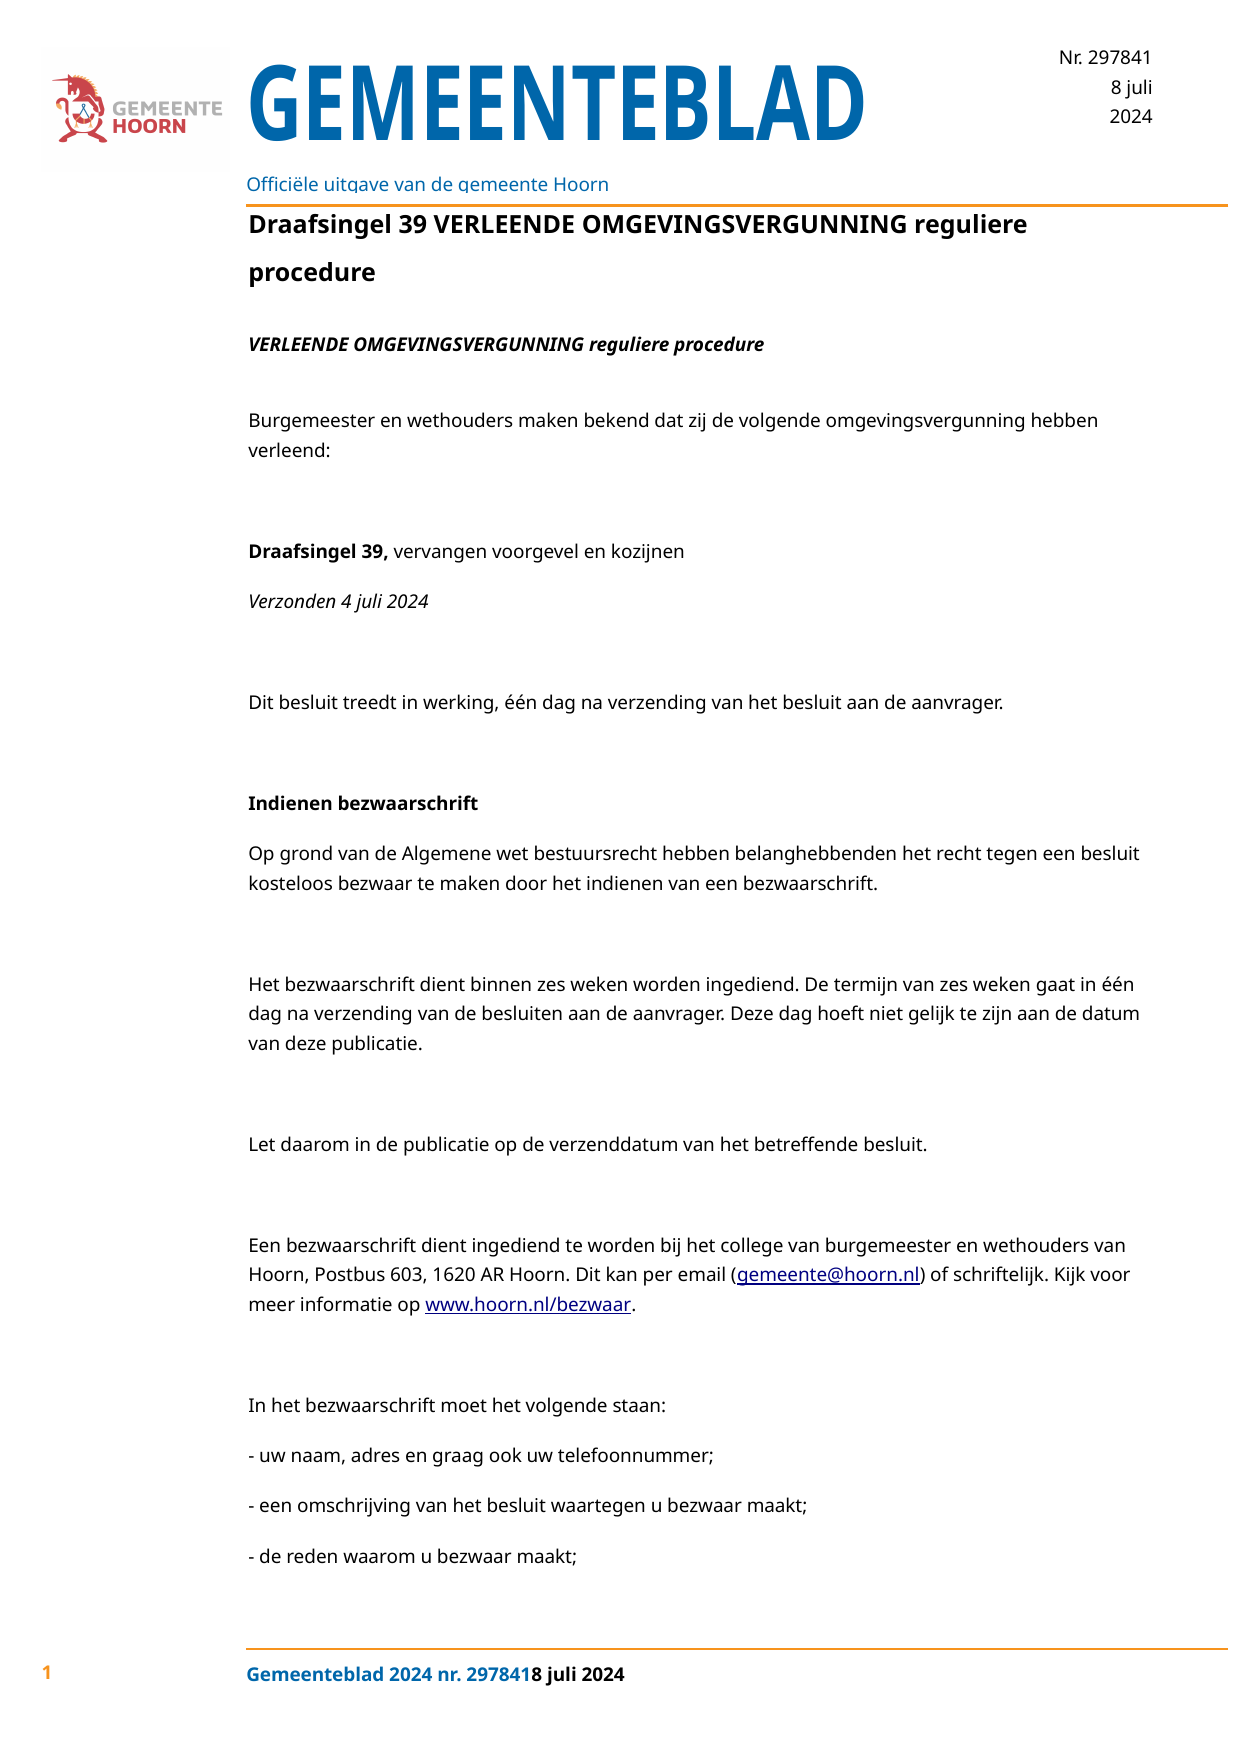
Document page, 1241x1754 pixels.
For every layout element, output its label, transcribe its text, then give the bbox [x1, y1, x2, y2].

picture [41, 47, 231, 172]
text Let daarom in de publicatie op de verzenddatum van het betreffende besluit. [248, 1131, 1152, 1157]
text Indienen bezwaarschrift [248, 790, 1152, 816]
text Het bezwaarschrift dient binnen zes weken worden ingediend. De termijn van zes weken gaat in één dag na verzending van de besluiten aan de aanvrager. Deze dag hoeft niet gelijk te zijn aan de datum van deze publicatie. [248, 971, 1152, 1056]
text Burgemeester en wethouders maken bekend dat zij de volgende omgevingsvergunning hebben verleend: [248, 408, 1152, 463]
text - uw naam, adres en graag ook uw telefoonnummer; [248, 1442, 1152, 1468]
text Op grond van de Algemene wet bestuursrecht hebben belanghebbenden het recht tegen een besluit kosteloos bezwaar te maken door het indienen van een bezwaarschrift. [248, 841, 1152, 896]
text VERLEENDE OMGEVINGSVERGUNNING reguliere procedure [248, 331, 1152, 357]
text In het bezwaarschrift moet het volgende staan: [248, 1392, 1152, 1417]
text Verzonden 4 juli 2024 [248, 588, 1152, 614]
text - de reden waarom u bezwaar maakt; [248, 1543, 1152, 1569]
text Draafsingel 39, vervangen voorgevel en kozijnen [248, 538, 1152, 564]
text Draafsingel 39 VERLEENDE OMGEVINGSVERGUNNING reguliere procedure [248, 207, 1152, 288]
text Een bezwaarschrift dient ingediend te worden bij het college van burgemeester en wethouders van Hoorn, Postbus 603, 1620 AR Hoorn. Dit kan per email (gemeente@hoorn.nl) of schriftelijk. Kijk voor meer informatie op www.hoorn.nl/bezwaar. [248, 1232, 1152, 1317]
text - een omschrijving van het besluit waartegen u bezwaar maakt; [248, 1493, 1152, 1518]
text Dit besluit treedt in werking, één dag na verzending van het besluit aan de aanvrager. [248, 689, 1152, 715]
